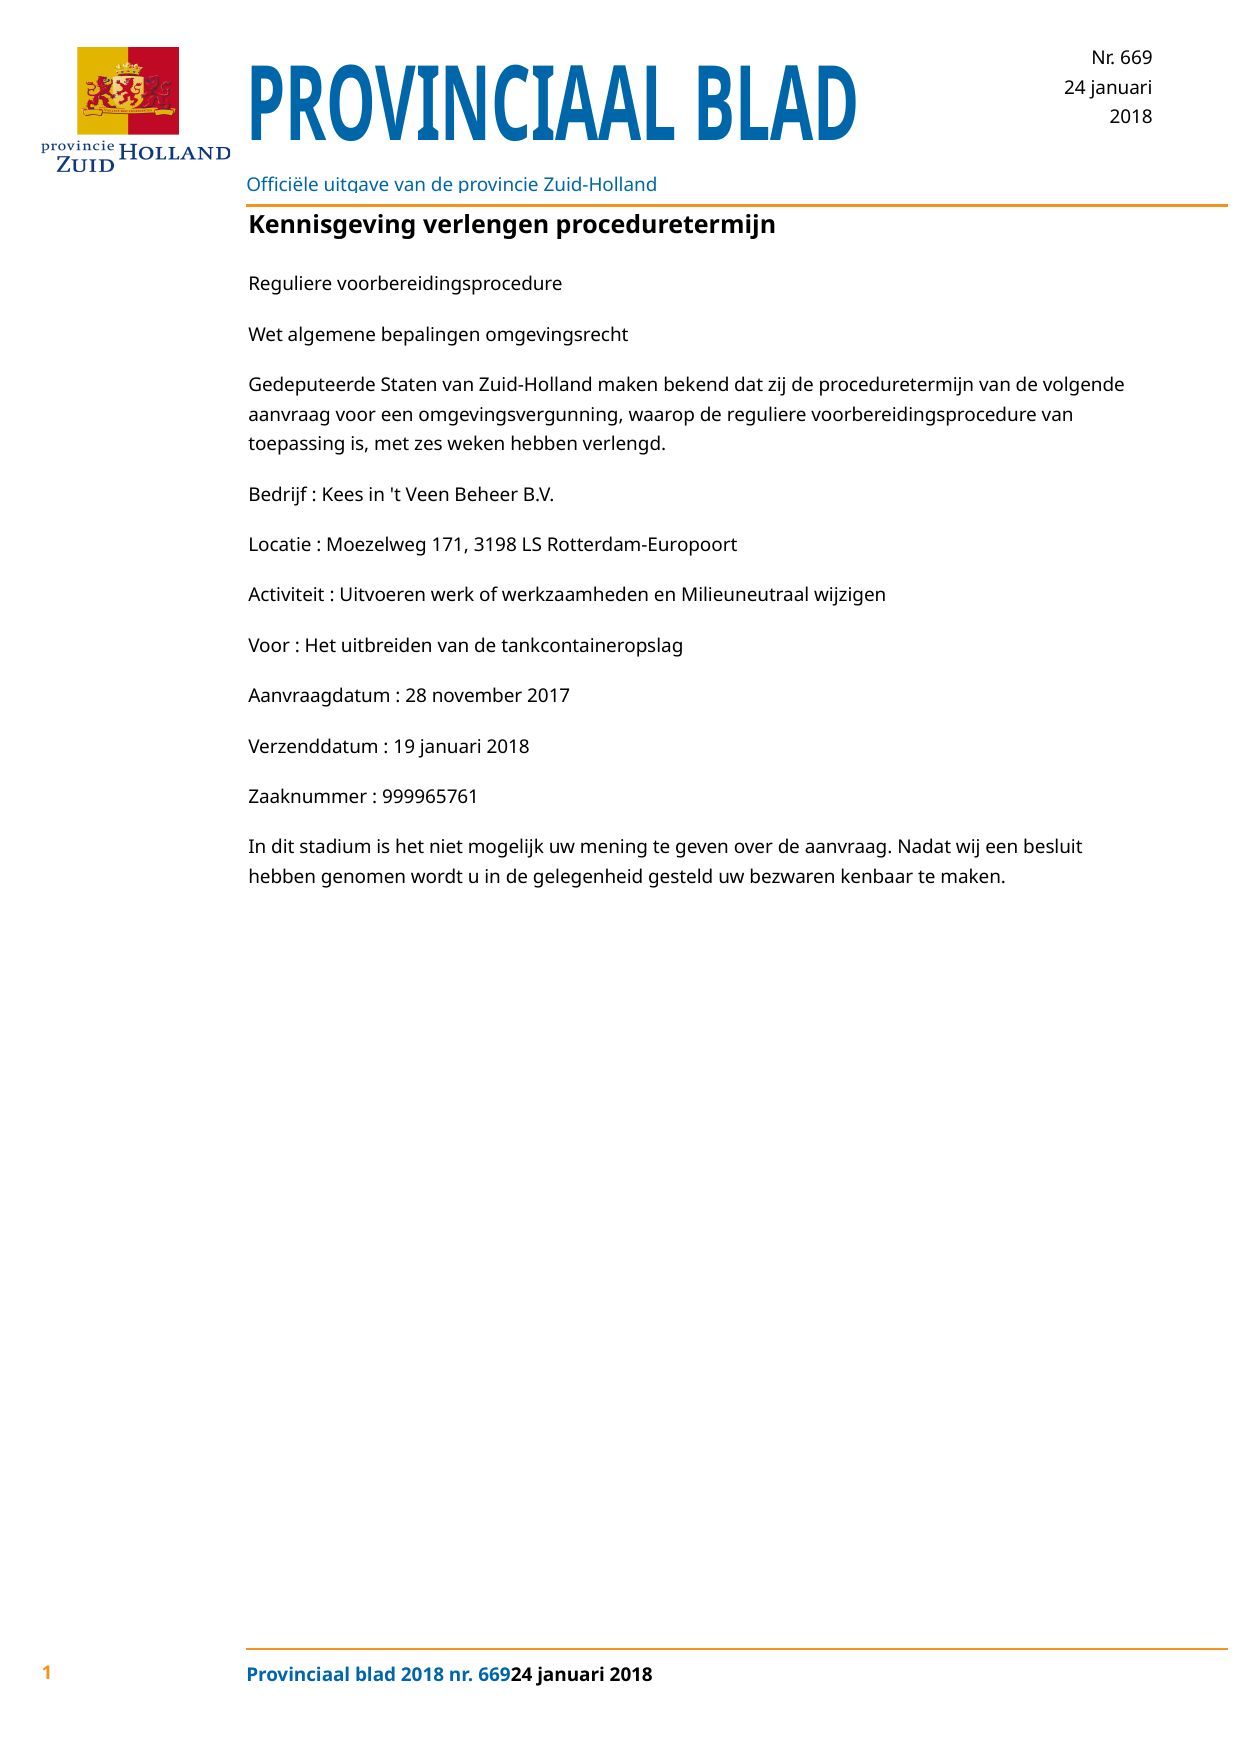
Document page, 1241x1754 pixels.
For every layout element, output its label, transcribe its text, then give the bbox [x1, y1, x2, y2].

picture [41, 47, 231, 172]
text Activiteit : Uitvoeren werk of werkzaamheden en Milieuneutraal wijzigen [248, 582, 1152, 607]
text Reguliere voorbereidingsprocedure [248, 270, 1152, 296]
text Locatie : Moezelweg 171, 3198 LS Rotterdam-Europoort [248, 531, 1152, 557]
text Aanvraagdatum : 28 november 2017 [248, 682, 1152, 708]
text Wet algemene bepalingen omgevingsrecht [248, 321, 1152, 346]
text Voor : Het uitbreiden van de tankcontaineropslag [248, 632, 1152, 658]
text Zaaknummer : 999965761 [248, 783, 1152, 809]
text Bedrijf : Kees in 't Veen Beheer B.V. [248, 481, 1152, 506]
text Gedeputeerde Staten van Zuid-Holland maken bekend dat zij de proceduretermijn van de volgende aanvraag voor een omgevingsvergunning, waarop de reguliere voorbereidingsprocedure van toepassing is, met zes weken hebben verlengd. [248, 371, 1152, 456]
text Kennisgeving verlengen proceduretermijn [248, 207, 1152, 241]
text Verzenddatum : 19 januari 2018 [248, 733, 1152, 758]
text In dit stadium is het niet mogelijk uw mening te geven over de aanvraag. Nadat wij een besluit hebben genomen wordt u in de gelegenheid gesteld uw bezwaren kenbaar te maken. [248, 834, 1152, 889]
